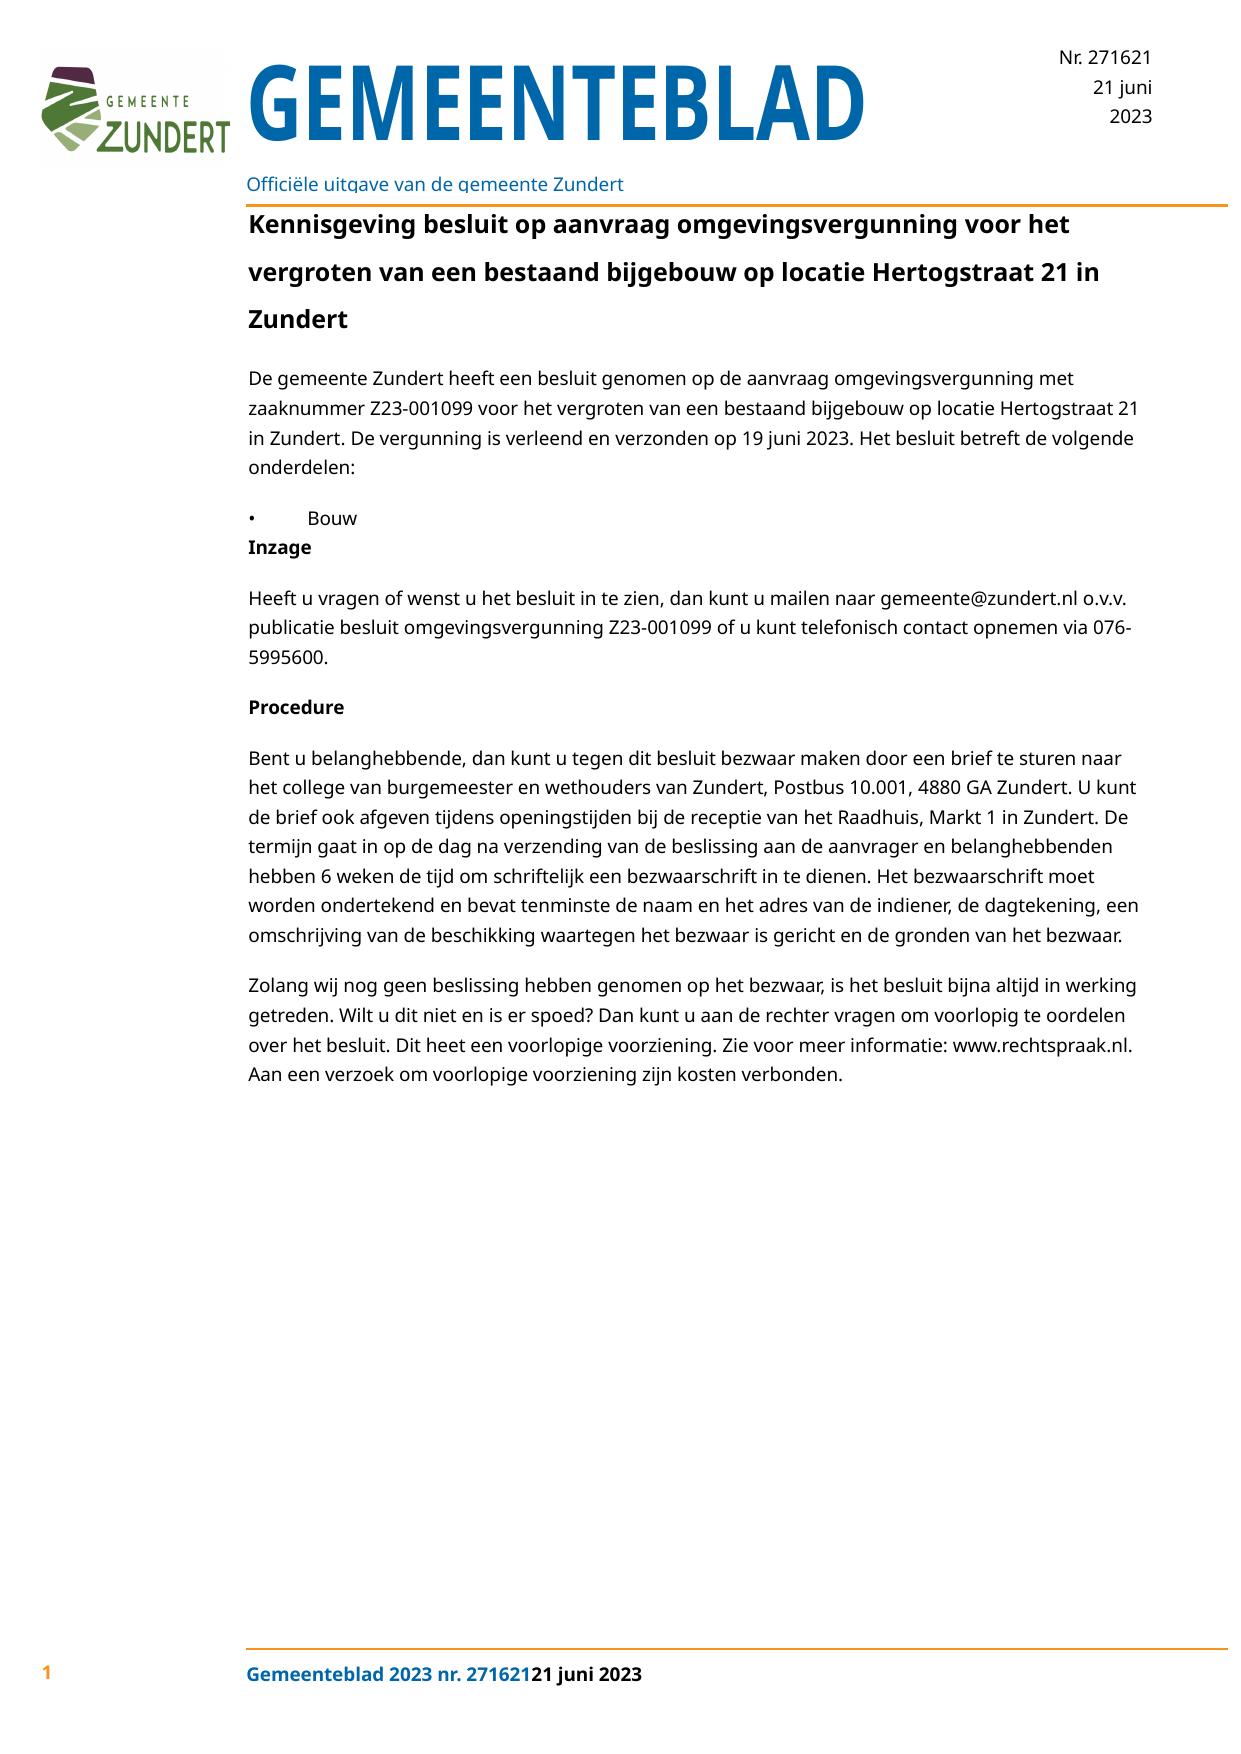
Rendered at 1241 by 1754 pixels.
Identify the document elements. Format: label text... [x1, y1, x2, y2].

list Bouw [248, 505, 1152, 530]
text De gemeente Zundert heeft een besluit genomen op de aanvraag omgevingsvergunning met zaaknummer Z23-001099 voor het vergroten van een bestaand bijgebouw op locatie Hertogstraat 21 in Zundert. De vergunning is verleend en verzonden op 19 juni 2023. Het besluit betreft de volgende onderdelen: [248, 366, 1152, 480]
text Bent u belanghebbende, dan kunt u tegen dit besluit bezwaar maken door een brief te sturen naar het college van burgemeester en wethouders van Zundert, Postbus 10.001, 4880 GA Zundert. U kunt de brief ook afgeven tijdens openingstijden bij de receptie van het Raadhuis, Markt 1 in Zundert. De termijn gaat in op de dag na verzending van de beslissing aan de aanvrager en belanghebbenden hebben 6 weken de tijd om schriftelijk een bezwaarschrift in te dienen. Het bezwaarschrift moet worden ondertekend en bevat tenminste de naam en het adres van de indiener, de dagtekening, een omschrijving van de beschikking waartegen het bezwaar is gericht en de gronden van het bezwaar. [248, 745, 1152, 948]
text Procedure [248, 694, 1152, 720]
text Heeft u vragen of wenst u het besluit in te zien, dan kunt u mailen naar gemeente@zundert.nl o.v.v. publicatie besluit omgevingsvergunning Z23-001099 of u kunt telefonisch contact opnemen via 076-5995600. [248, 585, 1152, 669]
picture [41, 47, 231, 172]
text Kennisgeving besluit op aanvraag omgevingsvergunning voor het vergroten van een bestaand bijgebouw op locatie Hertogstraat 21 in Zundert [248, 207, 1152, 336]
text Zolang wij nog geen beslissing hebben genomen op het bezwaar, is het besluit bijna altijd in werking getreden. Wilt u dit niet en is er spoed? Dan kunt u aan de rechter vragen om voorlopig te oordelen over het besluit. Dit heet een voorlopige voorziening. Zie voor meer informatie: www.rechtspraak.nl. Aan een verzoek om voorlopige voorziening zijn kosten verbonden. [248, 973, 1152, 1087]
text Inzage [248, 534, 1152, 560]
